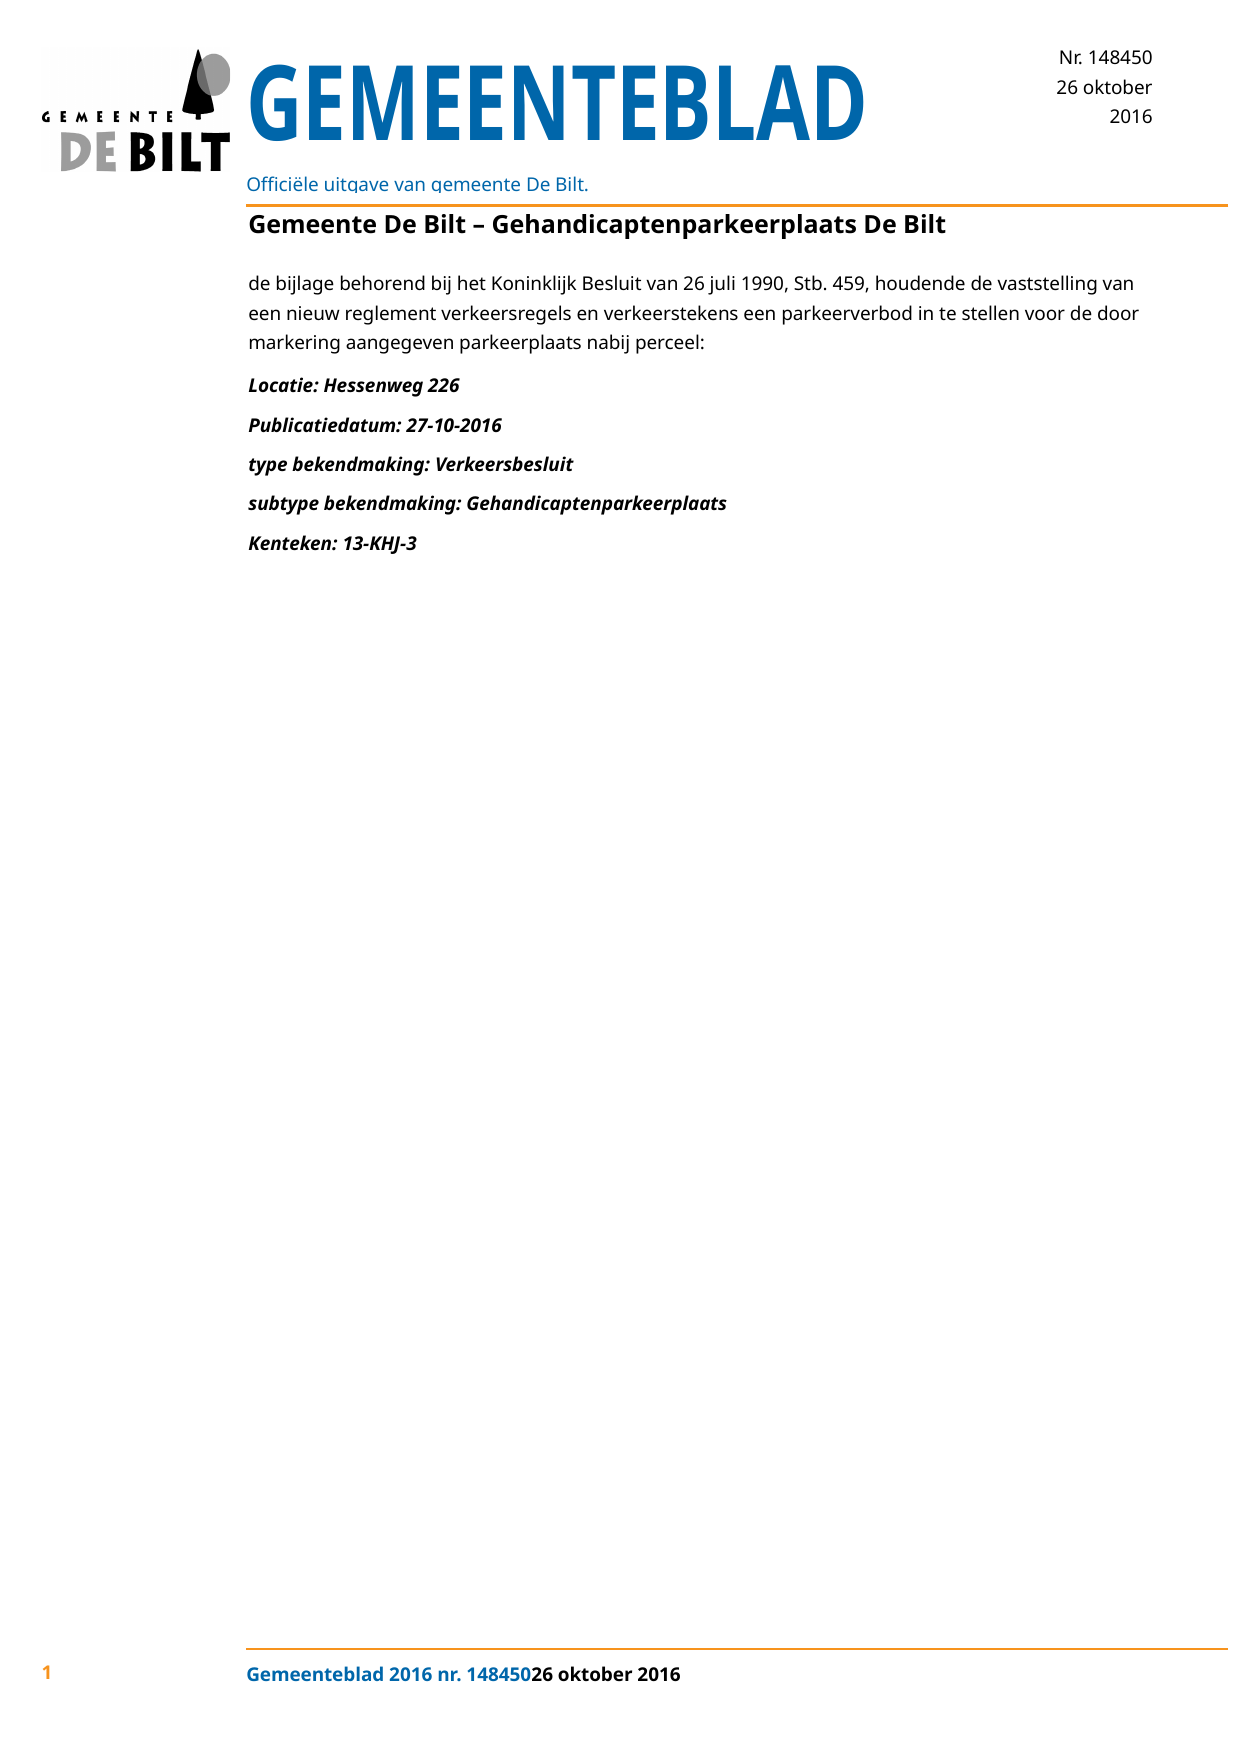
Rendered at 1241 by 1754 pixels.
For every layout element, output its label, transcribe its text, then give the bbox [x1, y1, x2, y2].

text Kenteken: 13-KHJ-3 [248, 530, 1152, 555]
text subtype bekendmaking: Gehandicaptenparkeerplaats [248, 490, 1152, 516]
picture [41, 47, 231, 172]
text Locatie: Hessenweg 226 [248, 373, 1152, 398]
text Gemeente De Bilt – Gehandicaptenparkeerplaats De Bilt [248, 207, 1152, 241]
text type bekendmaking: Verkeersbesluit [248, 451, 1152, 477]
text Publicatiedatum: 27-10-2016 [248, 412, 1152, 438]
text de bijlage behorend bij het Koninklijk Besluit van 26 juli 1990, Stb. 459, houdende de vaststelling van een nieuw reglement verkeersregels en verkeerstekens een parkeerverbod in te stellen voor de door markering aangegeven parkeerplaats nabij perceel: [248, 270, 1152, 355]
